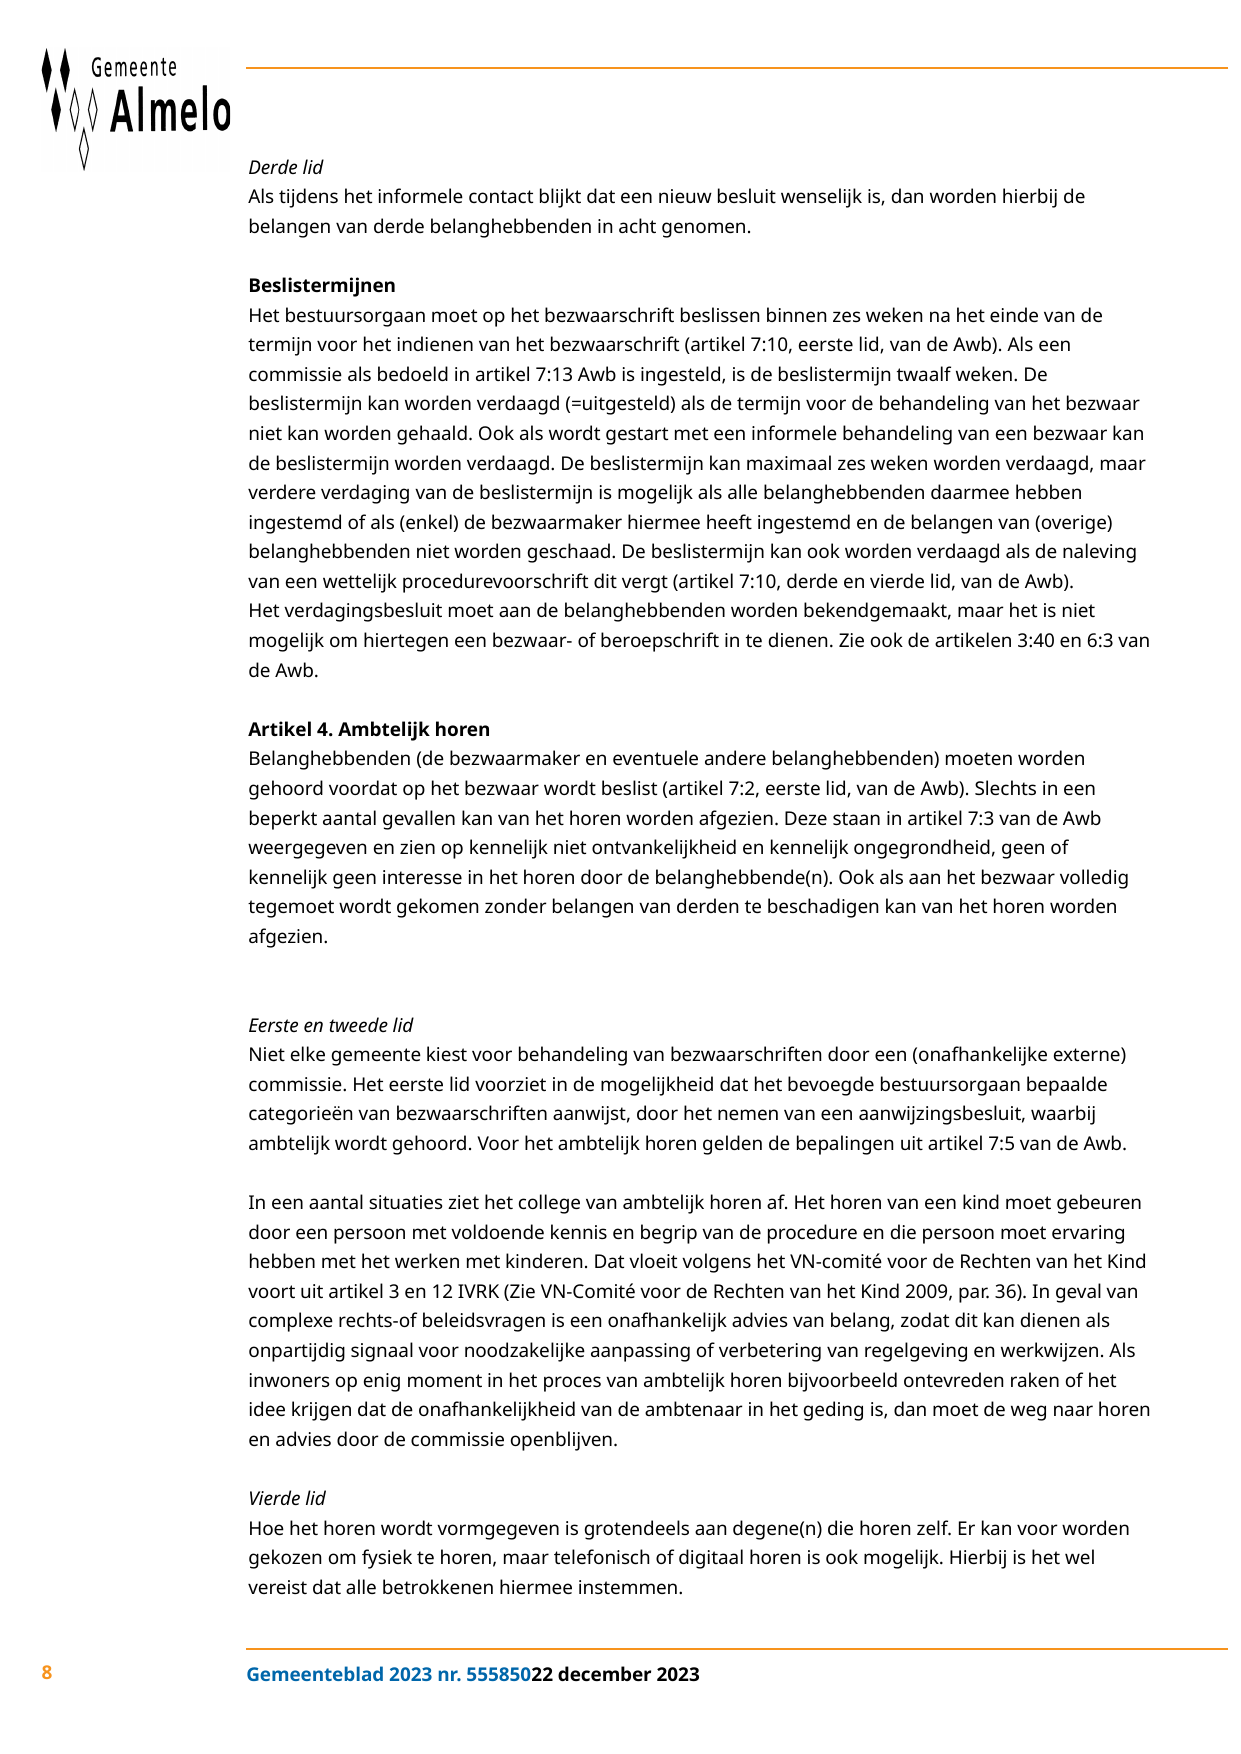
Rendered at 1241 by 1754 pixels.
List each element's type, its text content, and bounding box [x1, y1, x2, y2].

text Als tijdens het informele contact blijkt dat een nieuw besluit wenselijk is, dan worden hierbij de belangen van derde belanghebbenden in acht genomen. [248, 183, 1152, 239]
text Artikel 4. Ambtelijk horen [248, 716, 1152, 742]
text Vierde lid [248, 1485, 1152, 1511]
text Hoe het horen wordt vormgegeven is grotendeels aan degene(n) die horen zelf. Er kan voor worden gekozen om fysiek te horen, maar telefonisch of digitaal horen is ook mogelijk. Hierbij is het wel vereist dat alle betrokkenen hiermee instemmen. [248, 1515, 1152, 1600]
text Eerste en tweede lid [248, 1012, 1152, 1038]
text Het bestuursorgaan moet op het bezwaarschrift beslissen binnen zes weken na het einde van de termijn voor het indienen van het bezwaarschrift (artikel 7:10, eerste lid, van de Awb). Als een commissie als bedoeld in artikel 7:13 Awb is ingesteld, is de beslistermijn twaalf weken. De beslistermijn kan worden verdaagd (=uitgesteld) als de termijn voor de behandeling van het bezwaar niet kan worden gehaald. Ook als wordt gestart met een informele behandeling van een bezwaar kan de beslistermijn worden verdaagd. De beslistermijn kan maximaal zes weken worden verdaagd, maar verdere verdaging van de beslistermijn is mogelijk als alle belanghebbenden daarmee hebben ingestemd of als (enkel) de bezwaarmaker hiermee heeft ingestemd en de belangen van (overige) belanghebbenden niet worden geschaad. De beslistermijn kan ook worden verdaagd als de naleving van een wettelijk procedurevoorschrift dit vergt (artikel 7:10, derde en vierde lid, van de Awb). [248, 302, 1152, 594]
text Het verdagingsbesluit moet aan de belanghebbenden worden bekendgemaakt, maar het is niet mogelijk om hiertegen een bezwaar- of beroepschrift in te dienen. Zie ook de artikelen 3:40 en 6:3 van de Awb. [248, 598, 1152, 683]
picture [41, 47, 231, 172]
text Beslistermijnen [248, 272, 1152, 298]
text Niet elke gemeente kiest voor behandeling van bezwaarschriften door een (onafhankelijke externe) commissie. Het eerste lid voorziet in de mogelijkheid dat het bevoegde bestuursorgaan bepaalde categorieën van bezwaarschriften aanwijst, door het nemen van een aanwijzingsbesluit, waarbij ambtelijk wordt gehoord. Voor het ambtelijk horen gelden de bepalingen uit artikel 7:5 van de Awb. [248, 1041, 1152, 1156]
text In een aantal situaties ziet het college van ambtelijk horen af. Het horen van een kind moet gebeuren door een persoon met voldoende kennis en begrip van de procedure en die persoon moet ervaring hebben met het werken met kinderen. Dat vloeit volgens het VN-comité voor de Rechten van het Kind voort uit artikel 3 en 12 IVRK (Zie VN-Comité voor de Rechten van het Kind 2009, par. 36). In geval van complexe rechts-of beleidsvragen is een onafhankelijk advies van belang, zodat dit kan dienen als onpartijdig signaal voor noodzakelijke aanpassing of verbetering van regelgeving en werkwijzen. Als inwoners op enig moment in het proces van ambtelijk horen bijvoorbeeld ontevreden raken of het idee krijgen dat de onafhankelijkheid van de ambtenaar in het geding is, dan moet de weg naar horen en advies door de commissie openblijven. [248, 1189, 1152, 1452]
text Belanghebbenden (de bezwaarmaker en eventuele andere belanghebbenden) moeten worden gehoord voordat op het bezwaar wordt beslist (artikel 7:2, eerste lid, van de Awb). Slechts in een beperkt aantal gevallen kan van het horen worden afgezien. Deze staan in artikel 7:3 van de Awb weergegeven en zien op kennelijk niet ontvankelijkheid en kennelijk ongegrondheid, geen of kennelijk geen interesse in het horen door de belanghebbende(n). Ook als aan het bezwaar volledig tegemoet wordt gekomen zonder belangen van derden te beschadigen kan van het horen worden afgezien. [248, 746, 1152, 949]
text Derde lid [248, 154, 1152, 180]
